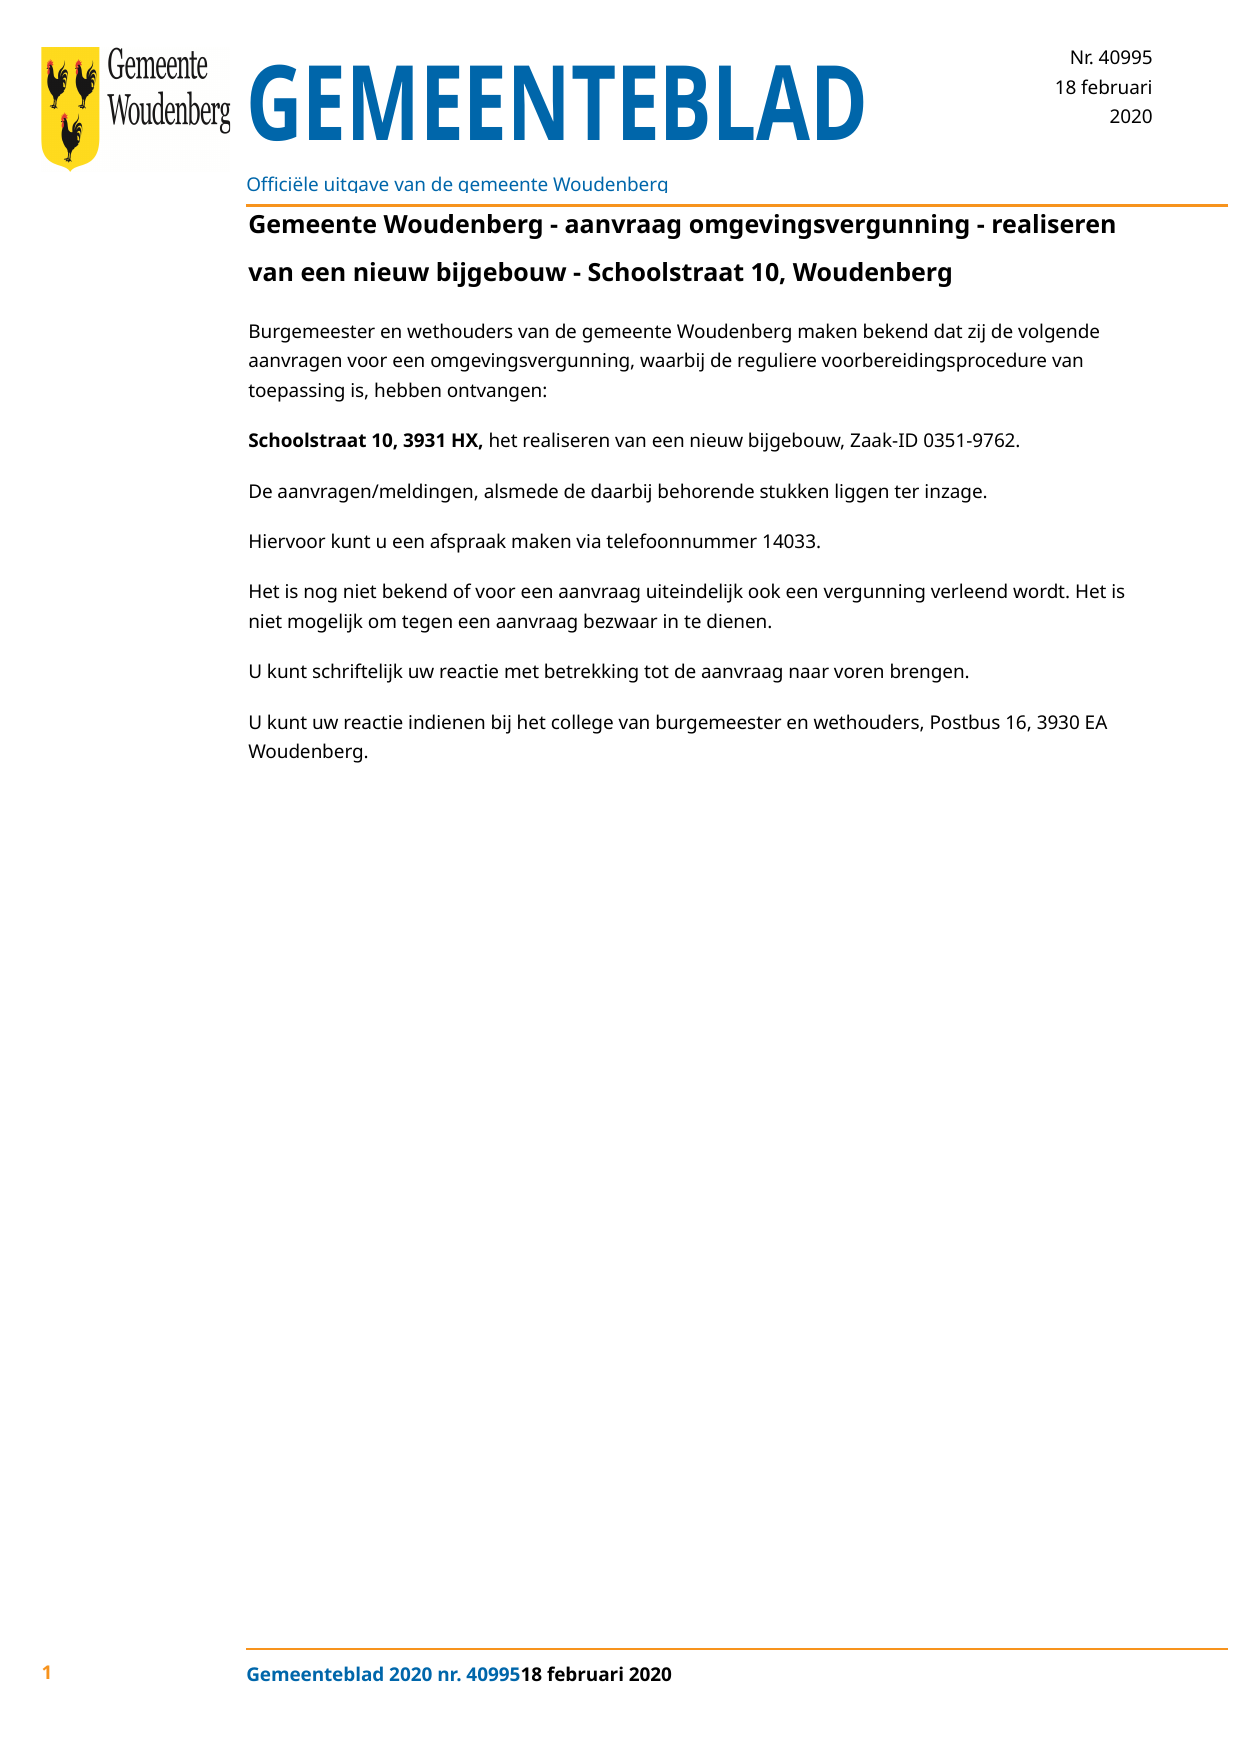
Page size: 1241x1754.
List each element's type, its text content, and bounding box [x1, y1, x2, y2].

text U kunt uw reactie indienen bij het college van burgemeester en wethouders, Postbus 16, 3930 EA Woudenberg. [248, 709, 1152, 764]
text Hiervoor kunt u een afspraak maken via telefoonnummer 14033. [248, 528, 1152, 554]
text U kunt schriftelijk uw reactie met betrekking tot de aanvraag naar voren brengen. [248, 659, 1152, 684]
text Gemeente Woudenberg - aanvraag omgevingsvergunning - realiseren van een nieuw bijgebouw - Schoolstraat 10, Woudenberg [248, 207, 1152, 288]
text Burgemeester en wethouders van de gemeente Woudenberg maken bekend dat zij de volgende aanvragen voor een omgevingsvergunning, waarbij de reguliere voorbereidingsprocedure van toepassing is, hebben ontvangen: [248, 318, 1152, 403]
picture [41, 47, 231, 172]
text Schoolstraat 10, 3931 HX, het realiseren van een nieuw bijgebouw, Zaak-ID 0351-9762. [248, 427, 1152, 453]
text Het is nog niet bekend of voor een aanvraag uiteindelijk ook een vergunning verleend wordt. Het is niet mogelijk om tegen een aanvraag bezwaar in te dienen. [248, 579, 1152, 634]
text De aanvragen/meldingen, alsmede de daarbij behorende stukken liggen ter inzage. [248, 478, 1152, 504]
